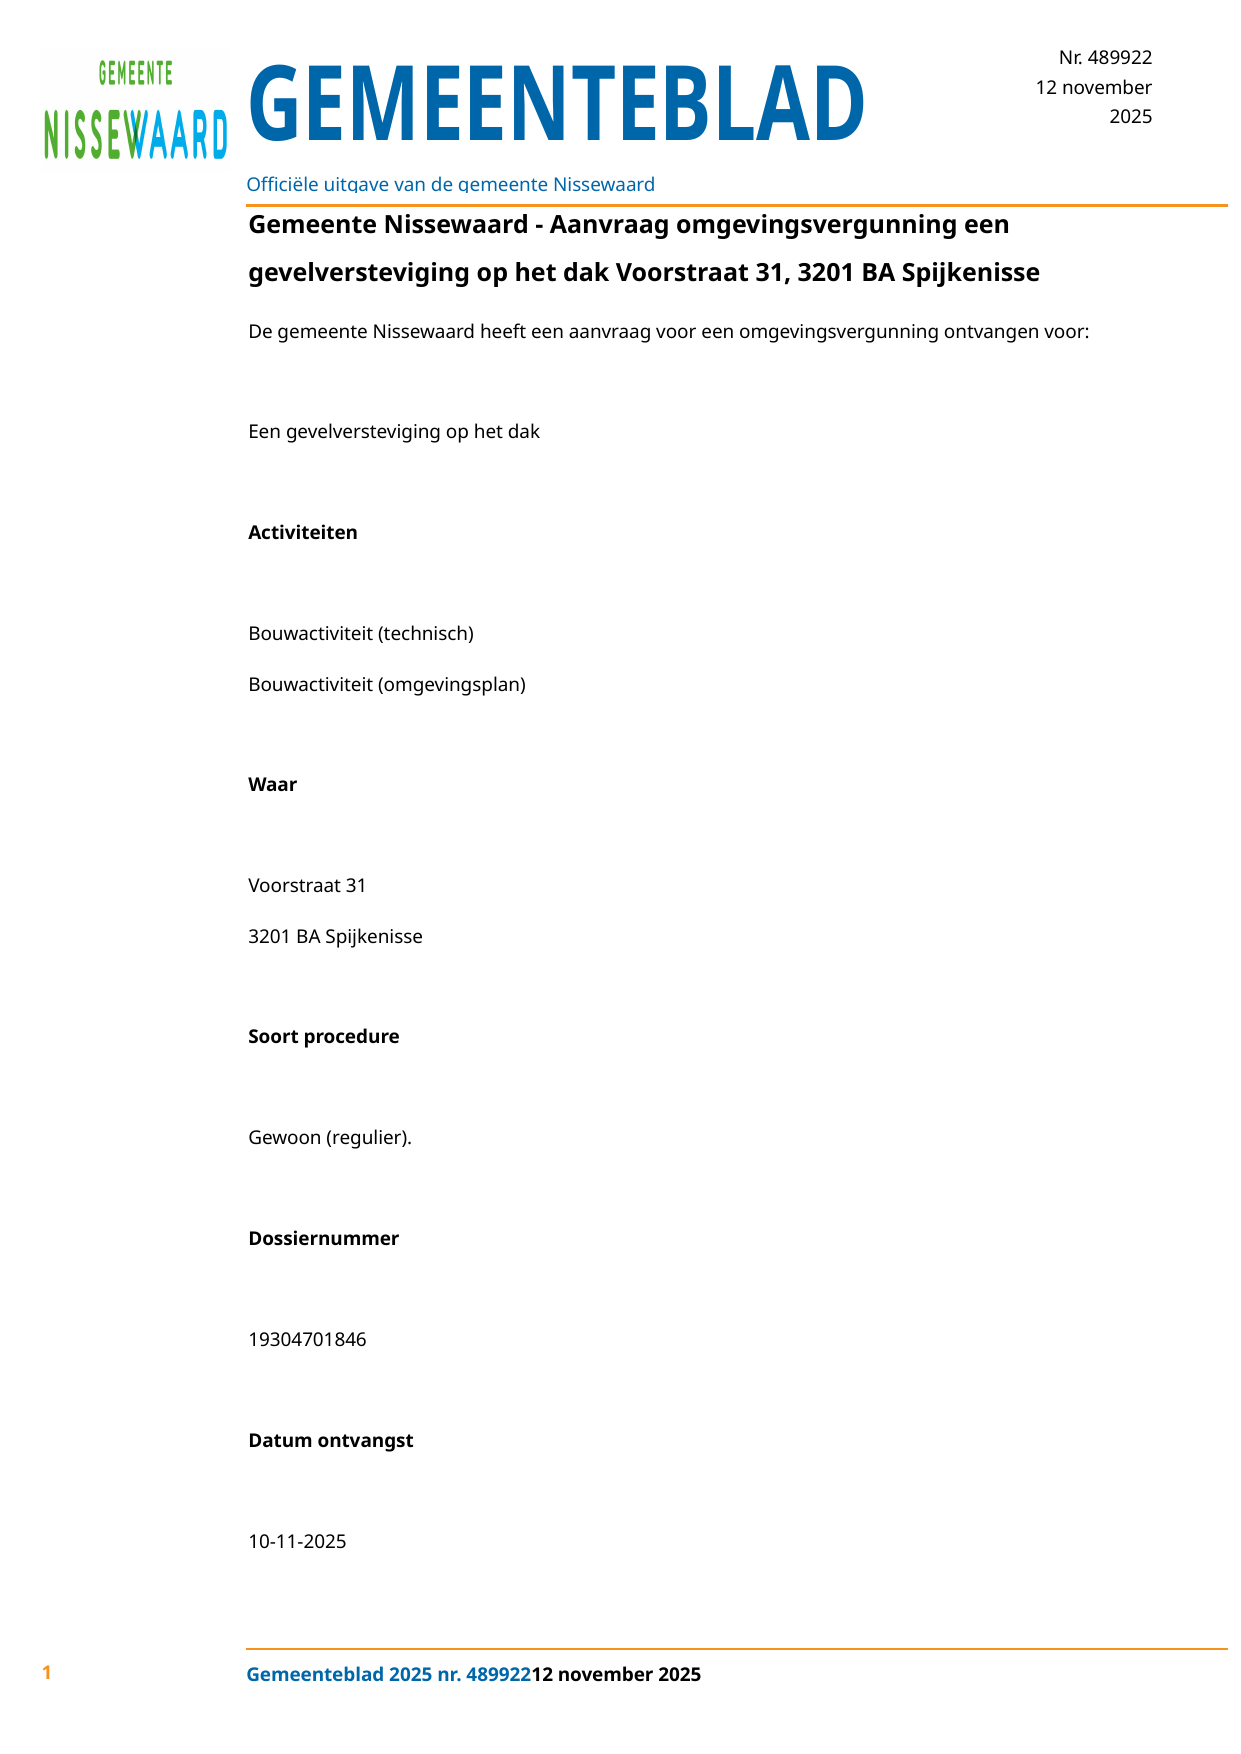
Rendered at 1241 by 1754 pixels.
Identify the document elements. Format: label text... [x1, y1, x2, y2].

text Dossiernummer [248, 1225, 1152, 1251]
text Een gevelversteviging op het dak [248, 419, 1152, 444]
text Gewoon (regulier). [248, 1124, 1152, 1150]
text Voorstraat 31 [248, 872, 1152, 898]
picture [41, 47, 231, 172]
text Waar [248, 772, 1152, 797]
text 3201 BA Spijkenisse [248, 923, 1152, 949]
text Bouwactiviteit (technisch) [248, 620, 1152, 646]
text 10-11-2025 [248, 1528, 1152, 1554]
text Bouwactiviteit (omgevingsplan) [248, 671, 1152, 697]
text 19304701846 [248, 1326, 1152, 1352]
text Soort procedure [248, 1024, 1152, 1049]
text Activiteiten [248, 519, 1152, 545]
text De gemeente Nissewaard heeft een aanvraag voor een omgevingsvergunning ontvangen voor: [248, 318, 1152, 344]
text Datum ontvangst [248, 1427, 1152, 1453]
text Gemeente Nissewaard - Aanvraag omgevingsvergunning een gevelversteviging op het dak Voorstraat 31, 3201 BA Spijkenisse [248, 207, 1152, 288]
